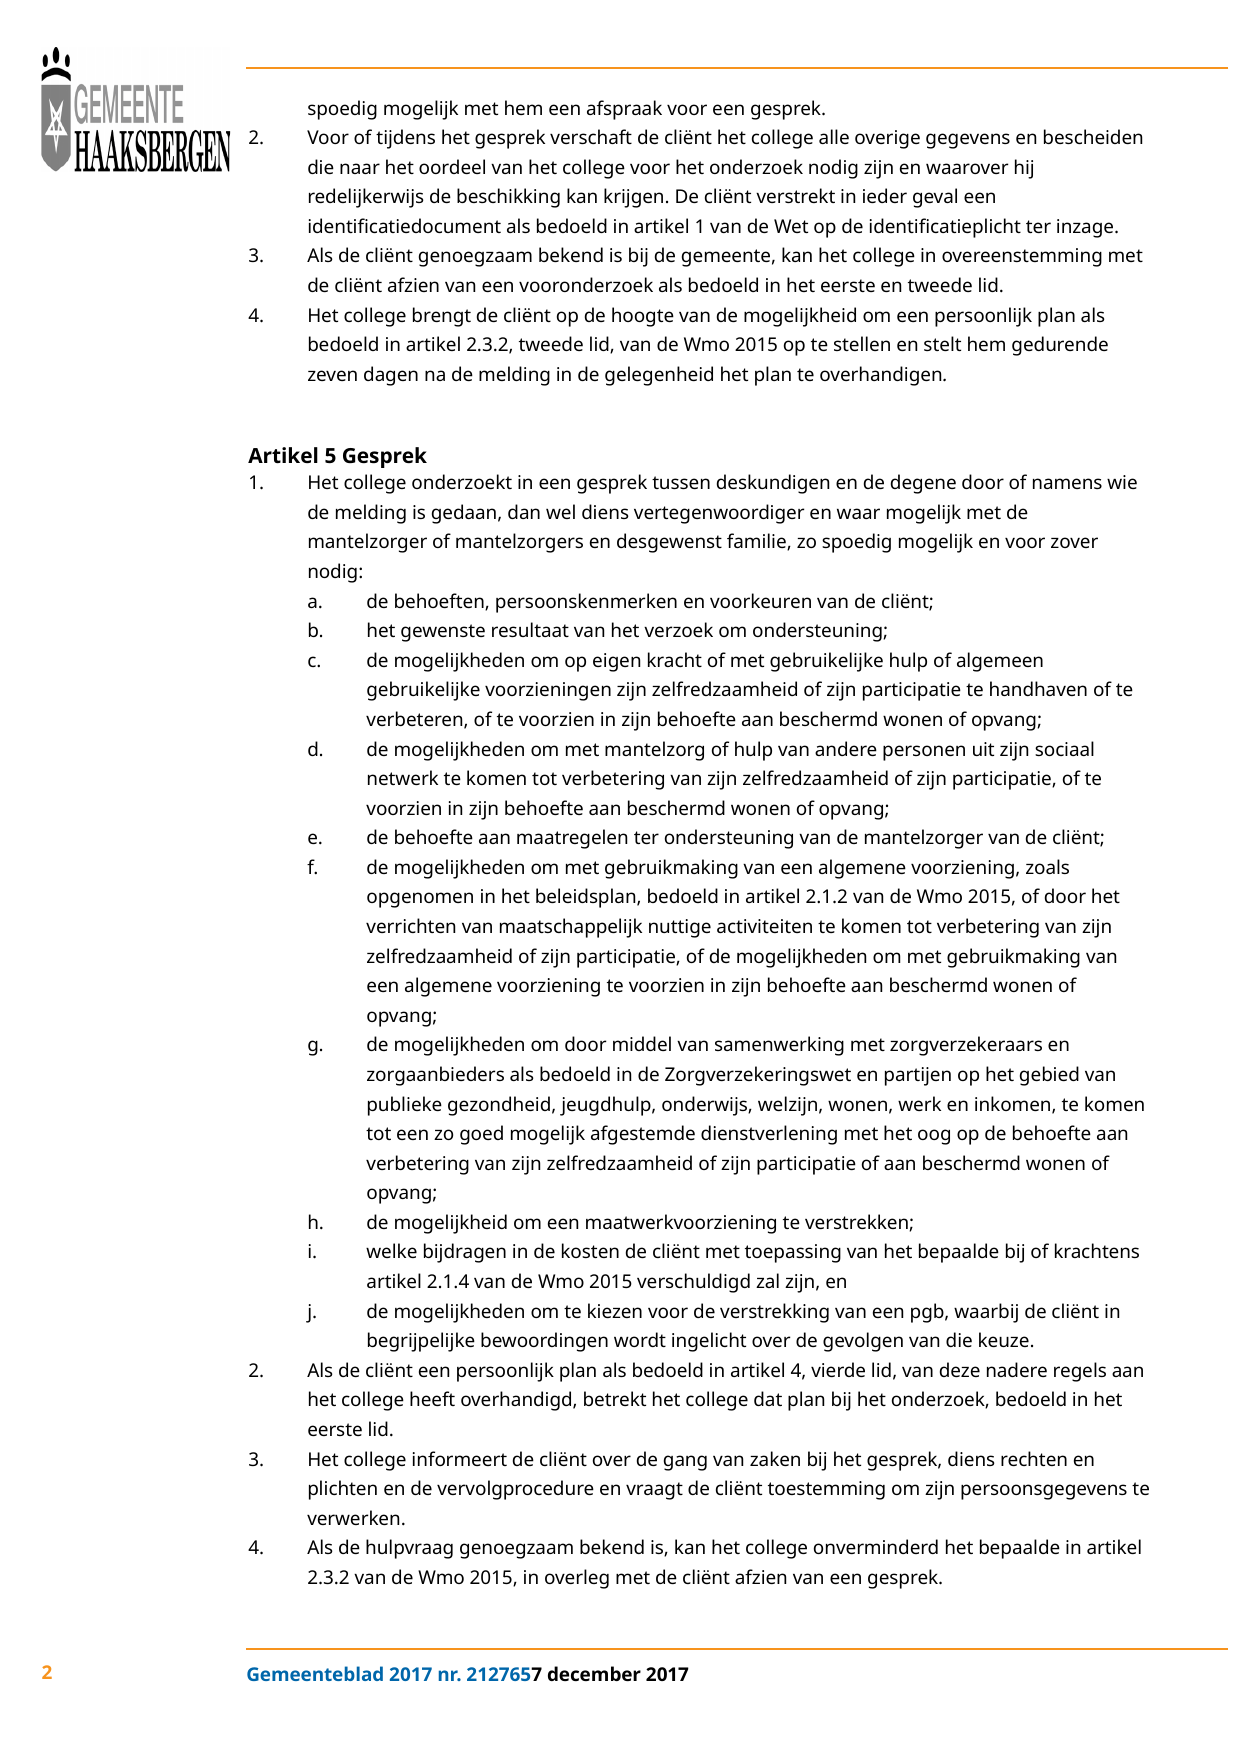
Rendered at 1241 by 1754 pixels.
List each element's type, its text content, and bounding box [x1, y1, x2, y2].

list welke bijdragen in de kosten de cliënt met toepassing van het bepaalde bij of krachtens artikel 2.1.4 van de Wmo 2015 verschuldigd zal zijn, en [307, 1239, 1152, 1294]
list Als de cliënt een persoonlijk plan als bedoeld in artikel 4, vierde lid, van deze nadere regels aan het college heeft overhandigd, betrekt het college dat plan bij het onderzoek, bedoeld in het eerste lid. [248, 1357, 1152, 1442]
list de mogelijkheden om door middel van samenwerking met zorgverzekeraars en zorgaanbieders als bedoeld in de Zorgverzekeringswet en partijen op het gebied van publieke gezondheid, jeugdhulp, onderwijs, welzijn, wonen, werk en inkomen, te komen tot een zo goed mogelijk afgestemde dienstverlening met het oog op de behoefte aan verbetering van zijn zelfredzaamheid of zijn participatie of aan beschermd wonen of opvang; [307, 1032, 1152, 1205]
list de behoeften, persoonskenmerken en voorkeuren van de cliënt; [307, 588, 1152, 613]
list Voor of tijdens het gesprek verschaft de cliënt het college alle overige gegevens en bescheiden die naar het oordeel van het college voor het onderzoek nodig zijn en waarover hij redelijkerwijs de beschikking kan krijgen. De cliënt verstrekt in ieder geval een identificatiedocument als bedoeld in artikel 1 van de Wet op de identificatieplicht ter inzage. [248, 124, 1152, 239]
list Als de hulpvraag genoegzaam bekend is, kan het college onverminderd het bepaalde in artikel 2.3.2 van de Wmo 2015, in overleg met de cliënt afzien van een gesprek. [248, 1534, 1152, 1590]
picture [41, 47, 231, 172]
list de behoefte aan maatregelen ter ondersteuning van de mantelzorger van de cliënt; [307, 824, 1152, 850]
list de mogelijkheden om met mantelzorg of hulp van andere personen uit zijn sociaal netwerk te komen tot verbetering van zijn zelfredzaamheid of zijn participatie, of te voorzien in zijn behoefte aan beschermd wonen of opvang; [307, 736, 1152, 821]
list de mogelijkheden om te kiezen voor de verstrekking van een pgb, waarbij de cliënt in begrijpelijke bewoordingen wordt ingelicht over de gevolgen van die keuze. [307, 1298, 1152, 1353]
list de mogelijkheden om op eigen kracht of met gebruikelijke hulp of algemeen gebruikelijke voorzieningen zijn zelfredzaamheid of zijn participatie te handhaven of te verbeteren, of te voorzien in zijn behoefte aan beschermd wonen of opvang; [307, 647, 1152, 732]
list het gewenste resultaat van het verzoek om ondersteuning; [307, 617, 1152, 643]
list Als de cliënt genoegzaam bekend is bij de gemeente, kan het college in overeenstemming met de cliënt afzien van een vooronderzoek als bedoeld in het eerste en tweede lid. [248, 243, 1152, 298]
list Het college informeert de cliënt over de gang van zaken bij het gesprek, diens rechten en plichten en de vervolgprocedure en vraagt de cliënt toestemming om zijn persoonsgegevens te verwerken. [248, 1446, 1152, 1531]
list de mogelijkheid om een maatwerkvoorziening te verstrekken; [307, 1209, 1152, 1235]
list de mogelijkheden om met gebruikmaking van een algemene voorziening, zoals opgenomen in het beleidsplan, bedoeld in artikel 2.1.2 van de Wmo 2015, of door het verrichten van maatschappelijk nuttige activiteiten te komen tot verbetering van zijn zelfredzaamheid of zijn participatie, of de mogelijkheden om met gebruikmaking van een algemene voorziening te voorzien in zijn behoefte aan beschermd wonen of opvang; [307, 854, 1152, 1028]
list Het college onderzoekt in een gesprek tussen deskundigen en de degene door of namens wie de melding is gedaan, dan wel diens vertegenwoordiger en waar mogelijk met de mantelzorger of mantelzorgers en desgewenst familie, zo spoedig mogelijk en voor zover nodig: [248, 469, 1152, 584]
list spoedig mogelijk met hem een afspraak voor een gesprek. [248, 95, 1152, 121]
list Het college brengt de cliënt op de hoogte van de mogelijkheid om een persoonlijk plan als bedoeld in artikel 2.3.2, tweede lid, van de Wmo 2015 op te stellen en stelt hem gedurende zeven dagen na de melding in de gelegenheid het plan te overhandigen. [248, 302, 1152, 387]
text Artikel 5 Gesprek [248, 441, 1152, 469]
